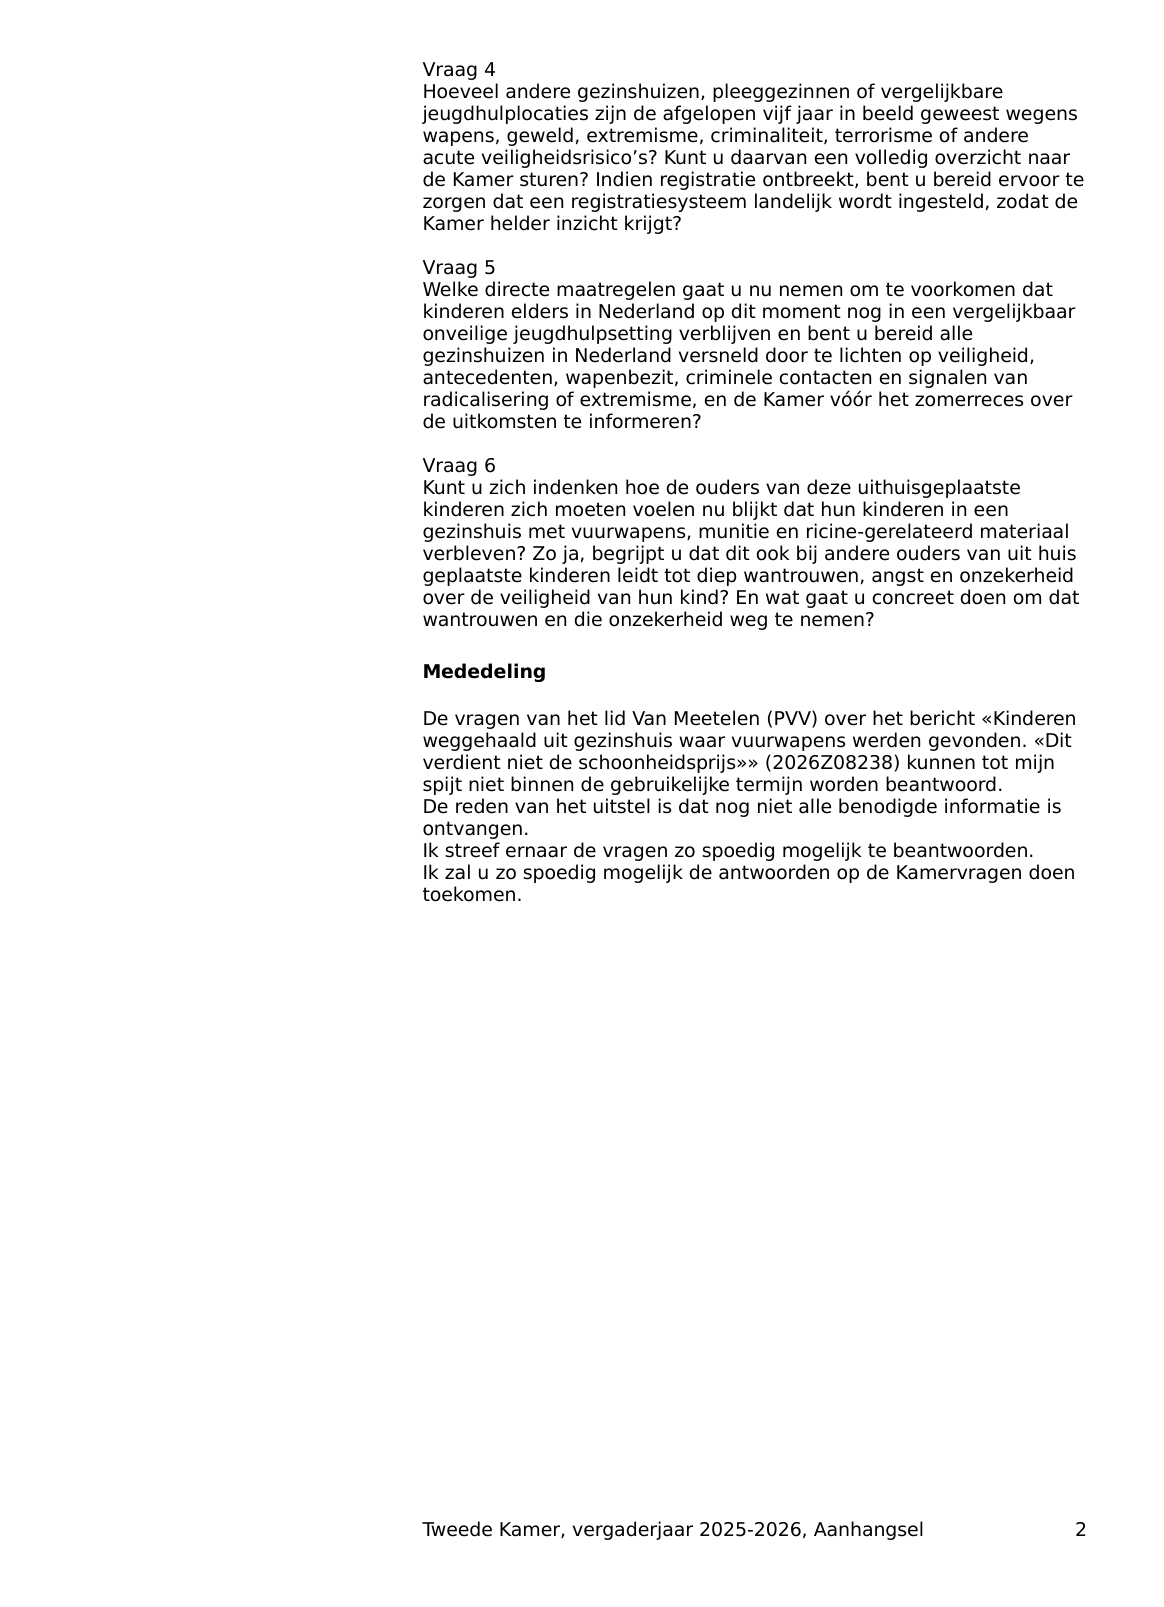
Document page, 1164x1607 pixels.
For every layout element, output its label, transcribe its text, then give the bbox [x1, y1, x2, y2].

text Vraag 6 [422, 455, 1087, 477]
text Vraag 5 [422, 257, 1087, 279]
text Vraag 4 [422, 59, 1087, 81]
text Welke directe maatregelen gaat u nu nemen om te voorkomen dat kinderen elders in Nederland op dit moment nog in een vergelijkbaar onveilige jeugdhulpsetting verblijven en bent u bereid alle gezinshuizen in Nederland versneld door te lichten op veiligheid, antecedenten, wapenbezit, criminele contacten en signalen van radicalisering of extremisme, en de Kamer vóór het zomerreces over de uitkomsten te informeren? [422, 279, 1087, 433]
text De reden van het uitstel is dat nog niet alle benodigde informatie is ontvangen. [422, 796, 1087, 840]
text Hoeveel andere gezinshuizen, pleeggezinnen of vergelijkbare jeugdhulplocaties zijn de afgelopen vijf jaar in beeld geweest wegens wapens, geweld, extremisme, criminaliteit, terrorisme of andere acute veiligheidsrisico’s? Kunt u daarvan een volledig overzicht naar de Kamer sturen? Indien registratie ontbreekt, bent u bereid ervoor te zorgen dat een registratiesysteem landelijk wordt ingesteld, zodat de Kamer helder inzicht krijgt? [422, 81, 1087, 235]
text De vragen van het lid Van Meetelen (PVV) over het bericht «Kinderen weggehaald uit gezinshuis waar vuurwapens werden gevonden. «Dit verdient niet de schoonheidsprijs»» (2026Z08238) kunnen tot mijn spijt niet binnen de gebruikelijke termijn worden beantwoord. [422, 708, 1087, 796]
text Ik zal u zo spoedig mogelijk de antwoorden op de Kamervragen doen toekomen. [422, 862, 1087, 906]
subtitle Mededeling [422, 661, 1087, 683]
text Kunt u zich indenken hoe de ouders van deze uithuisgeplaatste kinderen zich moeten voelen nu blijkt dat hun kinderen in een gezinshuis met vuurwapens, munitie en ricine-gerelateerd materiaal verbleven? Zo ja, begrijpt u dat dit ook bij andere ouders van uit huis geplaatste kinderen leidt tot diep wantrouwen, angst en onzekerheid over de veiligheid van hun kind? En wat gaat u concreet doen om dat wantrouwen en die onzekerheid weg te nemen? [422, 477, 1087, 631]
text Ik streef ernaar de vragen zo spoedig mogelijk te beantwoorden. [422, 840, 1087, 862]
